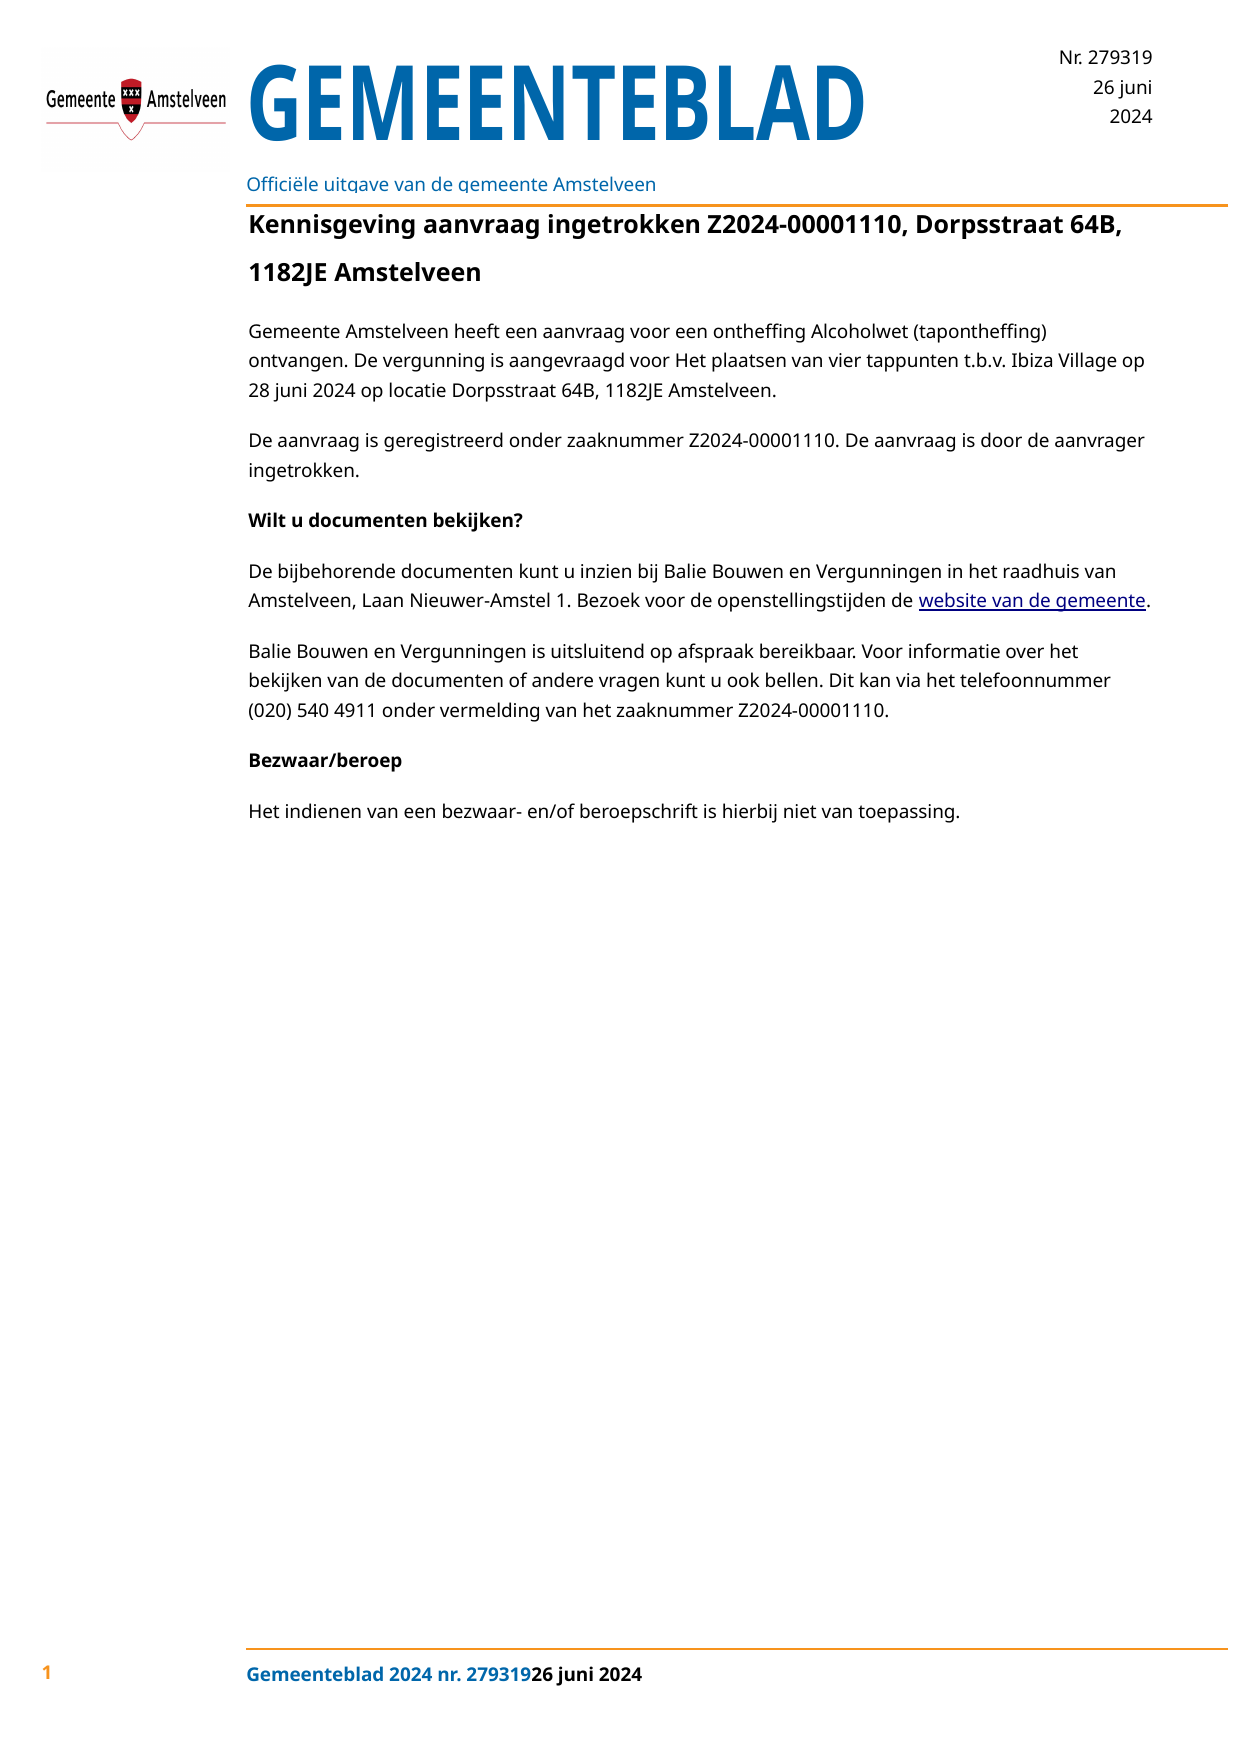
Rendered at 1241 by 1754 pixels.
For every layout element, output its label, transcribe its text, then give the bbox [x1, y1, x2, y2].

text Bezwaar/beroep [248, 747, 1152, 773]
text Kennisgeving aanvraag ingetrokken Z2024-00001110, Dorpsstraat 64B, 1182JE Amstelveen [248, 207, 1152, 288]
picture [41, 47, 231, 172]
text De aanvraag is geregistreerd onder zaaknummer Z2024-00001110. De aanvraag is door de aanvrager ingetrokken. [248, 427, 1152, 483]
text De bijbehorende documenten kunt u inzien bij Balie Bouwen en Vergunningen in het raadhuis van Amstelveen, Laan Nieuwer-Amstel 1. Bezoek voor de openstellingstijden de website van de gemeente. [248, 558, 1152, 613]
text Gemeente Amstelveen heeft een aanvraag voor een ontheffing Alcoholwet (tapontheffing) ontvangen. De vergunning is aangevraagd voor Het plaatsen van vier tappunten t.b.v. Ibiza Village op 28 juni 2024 op locatie Dorpsstraat 64B, 1182JE Amstelveen. [248, 318, 1152, 403]
text Balie Bouwen en Vergunningen is uitsluitend op afspraak bereikbaar. Voor informatie over het bekijken van de documenten of andere vragen kunt u ook bellen. Dit kan via het telefoonnummer (020) 540 4911 onder vermelding van het zaaknummer Z2024-00001110. [248, 638, 1152, 723]
text Wilt u documenten bekijken? [248, 507, 1152, 533]
text Het indienen van een bezwaar- en/of beroepschrift is hierbij niet van toepassing. [248, 798, 1152, 824]
